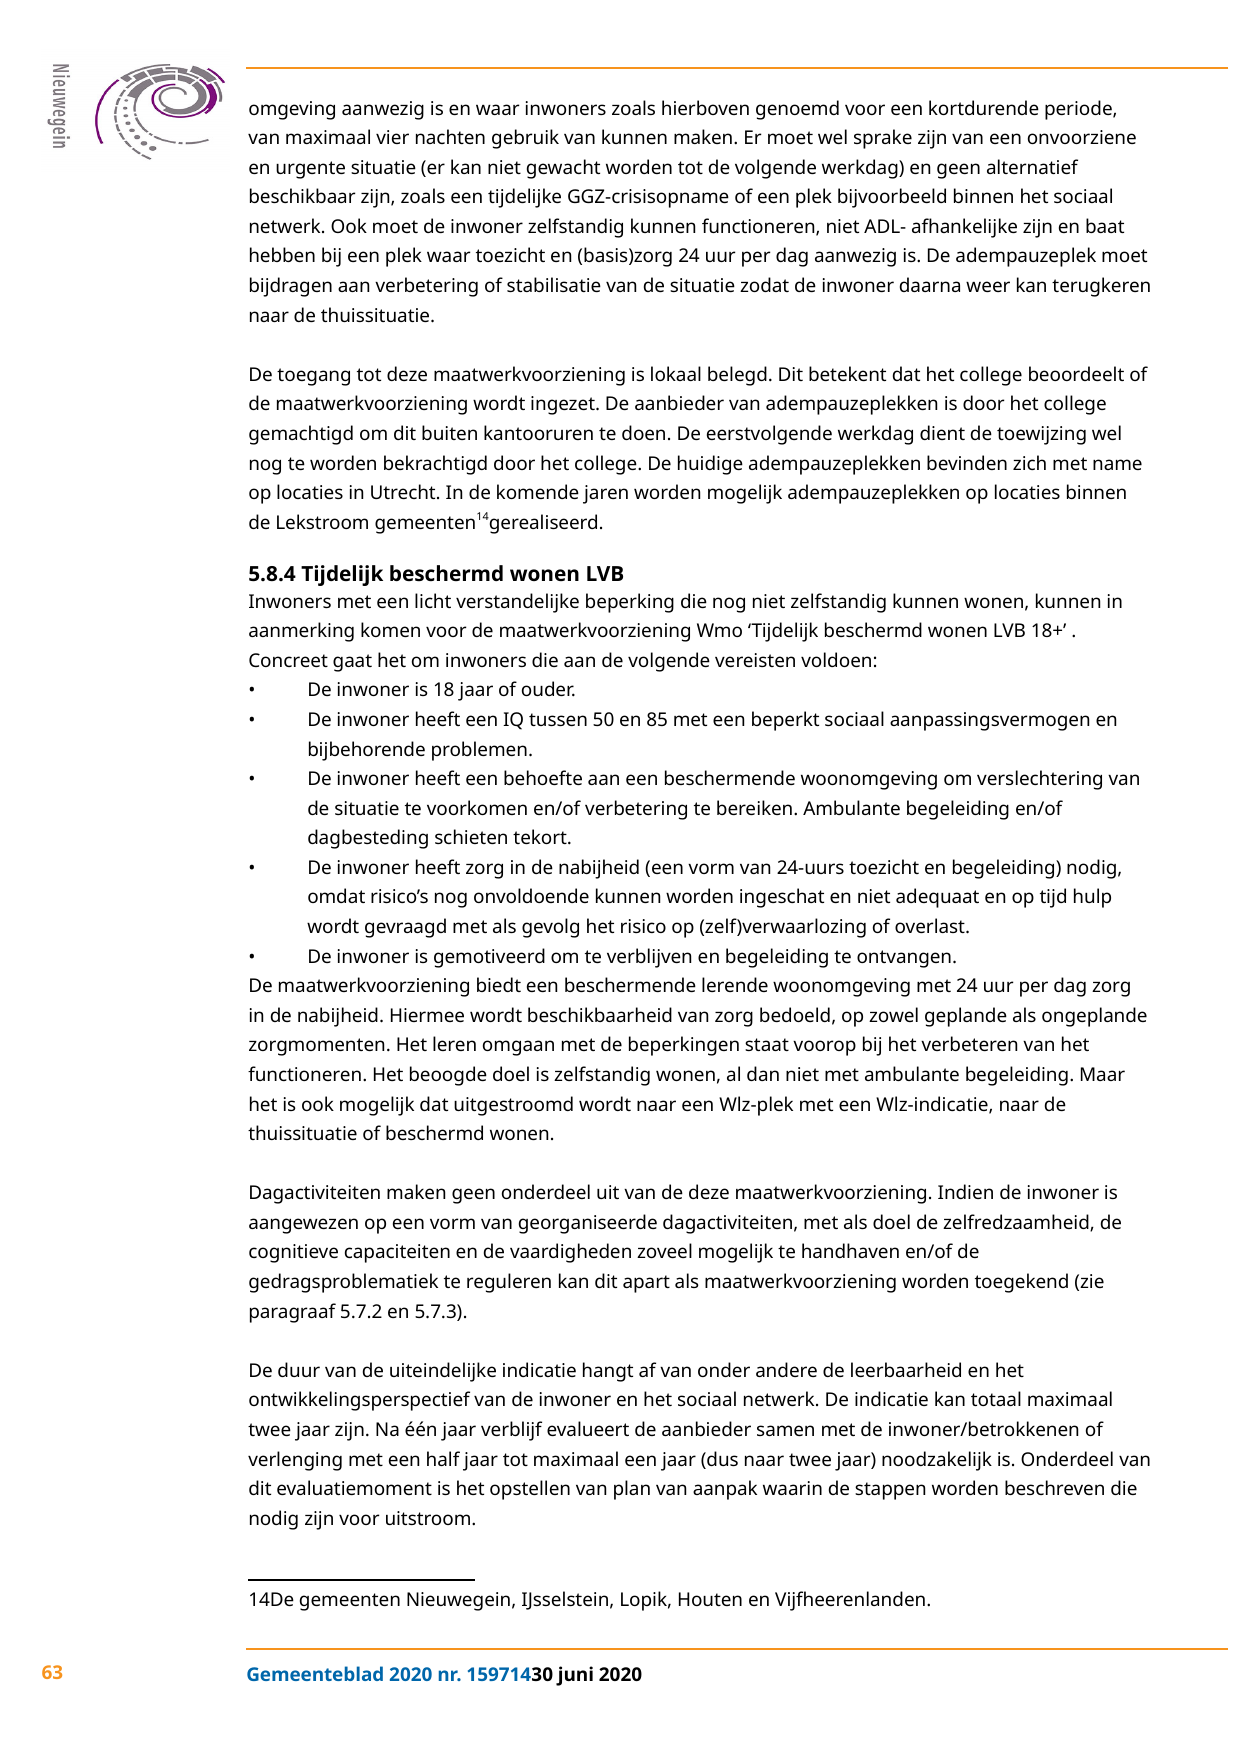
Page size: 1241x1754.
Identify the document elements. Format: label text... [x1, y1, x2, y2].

text Concreet gaat het om inwoners die aan de volgende vereisten voldoen: [248, 647, 1152, 673]
list De inwoner heeft een behoefte aan een beschermende woonomgeving om verslechtering van de situatie te voorkomen en/of verbetering te bereiken. Ambulante begeleiding en/of dagbesteding schieten tekort. [248, 765, 1152, 850]
text De duur van de uiteindelijke indicatie hangt af van onder andere de leerbaarheid en het ontwikkelingsperspectief van de inwoner en het sociaal netwerk. De indicatie kan totaal maximaal twee jaar zijn. Na één jaar verblijf evalueert de aanbieder samen met de inwoner/betrokkenen of verlenging met een half jaar tot maximaal een jaar (dus naar twee jaar) noodzakelijk is. Onderdeel van dit evaluatiemoment is het opstellen van plan van aanpak waarin de stappen worden beschreven die nodig zijn voor uitstroom. [248, 1357, 1152, 1531]
text De toegang tot deze maatwerkvoorziening is lokaal belegd. Dit betekent dat het college beoordeelt of de maatwerkvoorziening wordt ingezet. De aanbieder van adempauzeplekken is door het college gemachtigd om dit buiten kantooruren te doen. De eerstvolgende werkdag dient de toewijzing wel nog te worden bekrachtigd door het college. De huidige adempauzeplekken bevinden zich met name op locaties in Utrecht. In de komende jaren worden mogelijk adempauzeplekken op locaties binnen de Lekstroom gemeentengerealiseerd. [248, 361, 1152, 535]
text omgeving aanwezig is en waar inwoners zoals hierboven genoemd voor een kortdurende periode, van maximaal vier nachten gebruik van kunnen maken. Er moet wel sprake zijn van een onvoorziene en urgente situatie (er kan niet gewacht worden tot de volgende werkdag) en geen alternatief beschikbaar zijn, zoals een tijdelijke GGZ-crisisopname of een plek bijvoorbeeld binnen het sociaal netwerk. Ook moet de inwoner zelfstandig kunnen functioneren, niet ADL- afhankelijke zijn en baat hebben bij een plek waar toezicht en (basis)zorg 24 uur per dag aanwezig is. De adempauzeplek moet bijdragen aan verbetering of stabilisatie van de situatie zodat de inwoner daarna weer kan terugkeren naar de thuissituatie. [248, 95, 1152, 328]
list De inwoner heeft een IQ tussen 50 en 85 met een beperkt sociaal aanpassingsvermogen en bijbehorende problemen. [248, 706, 1152, 761]
text De gemeenten Nieuwegein, IJsselstein, Lopik, Houten en Vijfheerenlanden. [248, 1586, 1152, 1612]
text De maatwerkvoorziening biedt een beschermende lerende woonomgeving met 24 uur per dag zorg in de nabijheid. Hiermee wordt beschikbaarheid van zorg bedoeld, op zowel geplande als ongeplande zorgmomenten. Het leren omgaan met de beperkingen staat voorop bij het verbeteren van het functioneren. Het beoogde doel is zelfstandig wonen, al dan niet met ambulante begeleiding. Maar het is ook mogelijk dat uitgestroomd wordt naar een Wlz-plek met een Wlz-indicatie, naar de thuissituatie of beschermd wonen. [248, 972, 1152, 1146]
text Inwoners met een licht verstandelijke beperking die nog niet zelfstandig kunnen wonen, kunnen in aanmerking komen voor de maatwerkvoorziening Wmo ‘Tijdelijk beschermd wonen LVB 18+’ . [248, 588, 1152, 643]
list De inwoner heeft zorg in de nabijheid (een vorm van 24-uurs toezicht en begeleiding) nodig, omdat risico’s nog onvoldoende kunnen worden ingeschat en niet adequaat en op tijd hulp wordt gevraagd met als gevolg het risico op (zelf)verwaarlozing of overlast. [248, 854, 1152, 939]
list De inwoner is gemotiveerd om te verblijven en begeleiding te ontvangen. [248, 943, 1152, 968]
text Dagactiviteiten maken geen onderdeel uit van de deze maatwerkvoorziening. Indien de inwoner is aangewezen op een vorm van georganiseerde dagactiviteiten, met als doel de zelfredzaamheid, de cognitieve capaciteiten en de vaardigheden zoveel mogelijk te handhaven en/of de gedragsproblematiek te reguleren kan dit apart als maatwerkvoorziening worden toegekend (zie paragraaf 5.7.2 en 5.7.3). [248, 1179, 1152, 1323]
list De inwoner is 18 jaar of ouder. [248, 677, 1152, 702]
picture [41, 47, 231, 172]
text 5.8.4 Tijdelijk beschermd wonen LVB [248, 559, 1152, 588]
